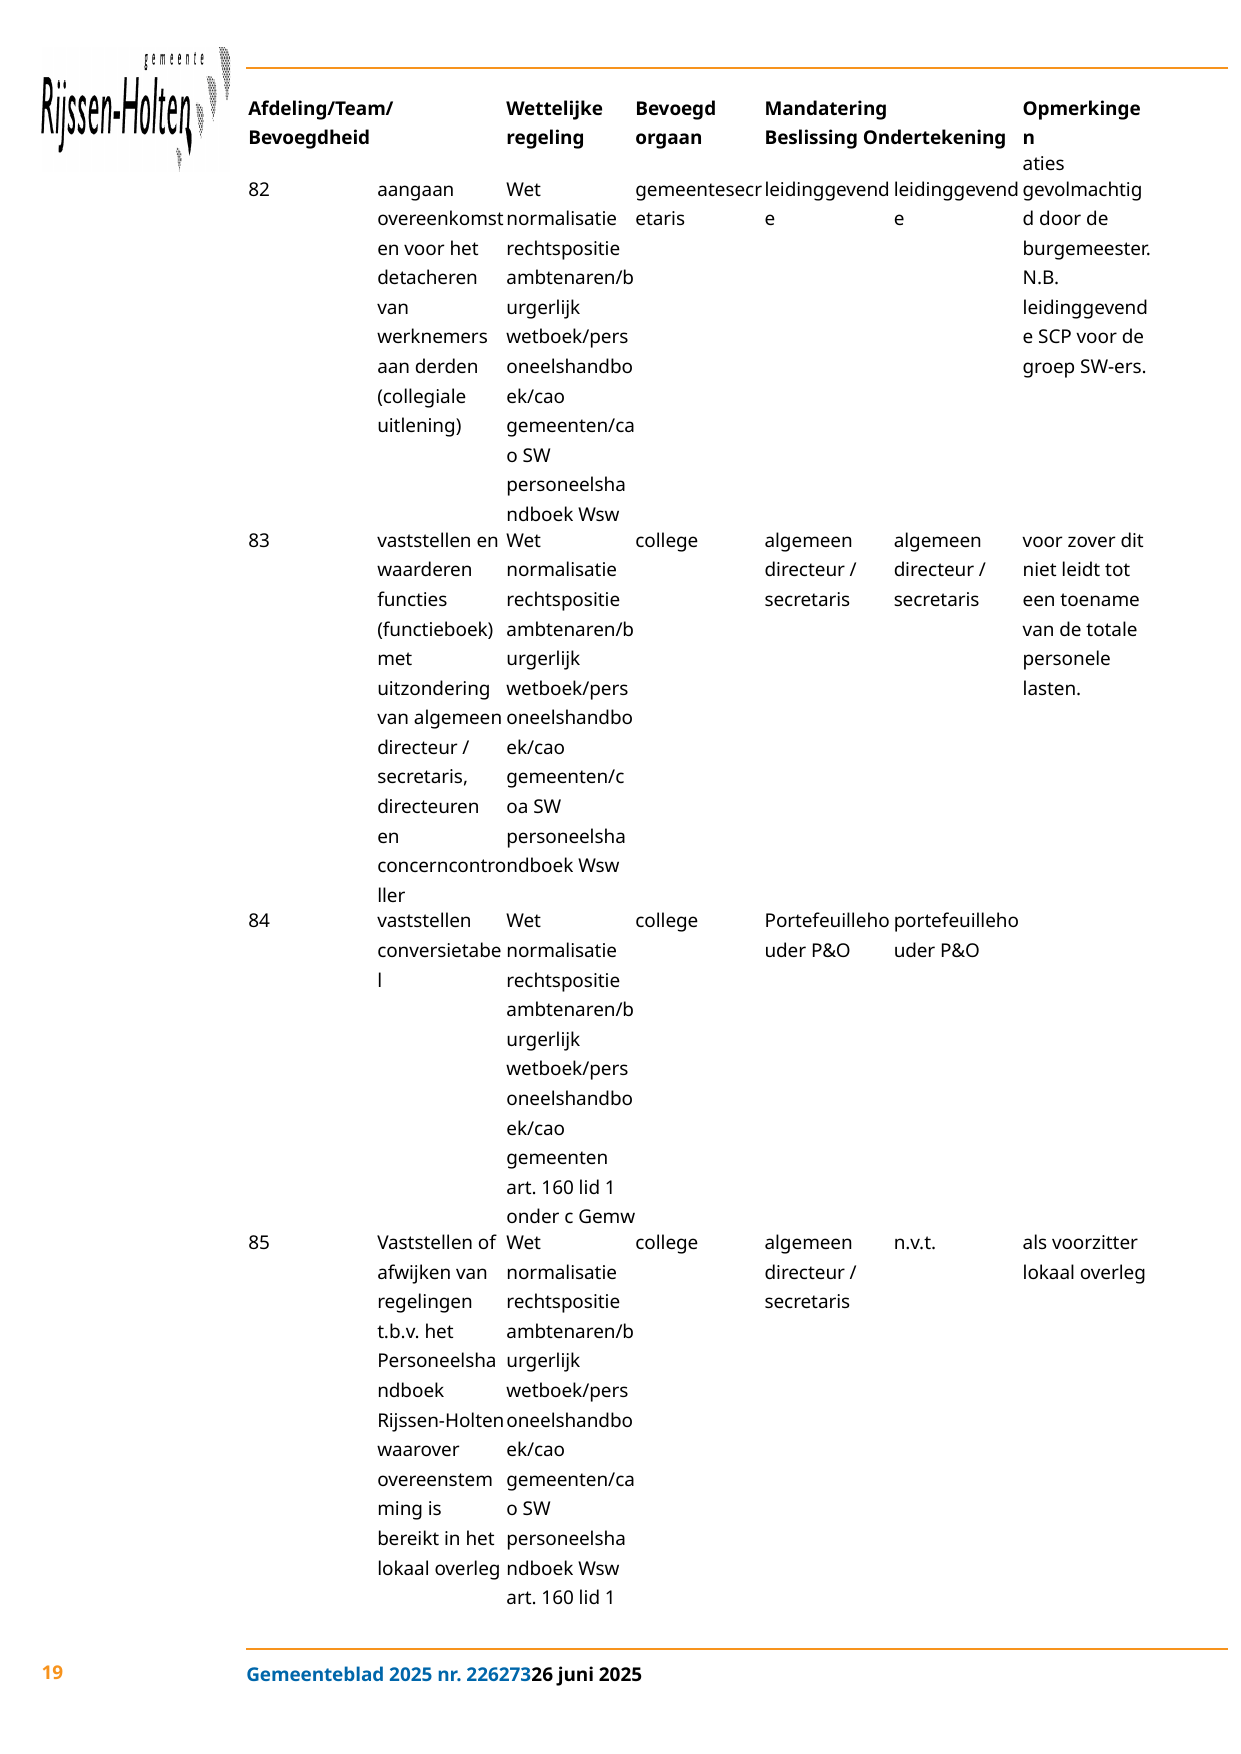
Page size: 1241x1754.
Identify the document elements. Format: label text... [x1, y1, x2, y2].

table_cell aangaan overeenkomsten voor het detacheren van werknemers aan derden (collegiale uitlening) [377, 176, 506, 527]
picture [41, 47, 231, 172]
table_header Mandatering Beslissing Ondertekening [764, 95, 1022, 150]
table_cell vaststellen en waarderen functies (functieboek) met uitzondering van algemeen directeur / secretaris, directeuren en concerncontroller [377, 527, 506, 908]
table_cell voor zover dit niet leidt tot een toename van de totale personele lasten. [1023, 527, 1152, 908]
table_cell 83 [248, 527, 377, 908]
table_cell gemeentesecretaris [635, 176, 764, 527]
table_cell Wet normalisatie rechtspositie ambtenaren/burgerlijk wetboek/personeelshandboek/cao gemeenten/cao SW personeelshandboek Wsw [506, 176, 635, 527]
table_cell [894, 150, 1022, 176]
table_cell algemeen directeur / secretaris [894, 527, 1022, 908]
table_cell algemeen directeur / secretaris [764, 1229, 893, 1610]
table_header Opmerkingen [1023, 95, 1152, 150]
table_cell vaststellen conversietabel [377, 908, 506, 1229]
table_cell als voorzitter lokaal overleg [1023, 1229, 1152, 1610]
table_header Wettelijke regeling [506, 95, 635, 150]
table_cell college [635, 527, 764, 908]
table_cell Vaststellen of afwijken van regelingen t.b.v. het Personeelshandboek Rijssen-Holten waarover overeenstemming is bereikt in het lokaal overleg [377, 1229, 506, 1610]
table_cell Wet normalisatie rechtspositie ambtenaren/burgerlijk wetboek/personeelshandboek/cao gemeenten/cao SW personeelshandboek Wsw art. 160 lid 1 [506, 1229, 635, 1610]
table_cell algemeen directeur / secretaris [764, 527, 893, 908]
table_cell [1023, 908, 1152, 1229]
table_cell [506, 150, 635, 176]
table_cell 84 [248, 908, 377, 1229]
table_cell Wet normalisatie rechtspositie ambtenaren/burgerlijk wetboek/personeelshandboek/cao gemeenten/coa SW personeelshandboek Wsw [506, 527, 635, 908]
table_cell [764, 150, 893, 176]
table_cell leidinggevende [894, 176, 1022, 527]
table_cell [248, 150, 377, 176]
table_cell leidinggevende [764, 176, 893, 527]
table_cell 85 [248, 1229, 377, 1610]
table_cell college [635, 908, 764, 1229]
table_cell gevolmachtigd door de burgemeester. N.B. leidinggevende SCP voor de groep SW-ers. [1023, 176, 1152, 527]
table_cell portefeuillehouder P&O [894, 908, 1022, 1229]
table_cell college [635, 1229, 764, 1610]
table_cell [635, 150, 764, 176]
table_cell Portefeuillehouder P&O [764, 908, 893, 1229]
table_cell aties [1023, 150, 1152, 176]
table_cell n.v.t. [894, 1229, 1022, 1610]
table_cell Wet normalisatie rechtspositie ambtenaren/burgerlijk wetboek/personeelshandboek/cao gemeenten art. 160 lid 1 onder c Gemw [506, 908, 635, 1229]
table_cell [377, 150, 506, 176]
table_cell 82 [248, 176, 377, 527]
table_header Afdeling/Team/Bevoegdheid [248, 95, 506, 150]
table_header Bevoegd orgaan [635, 95, 764, 150]
